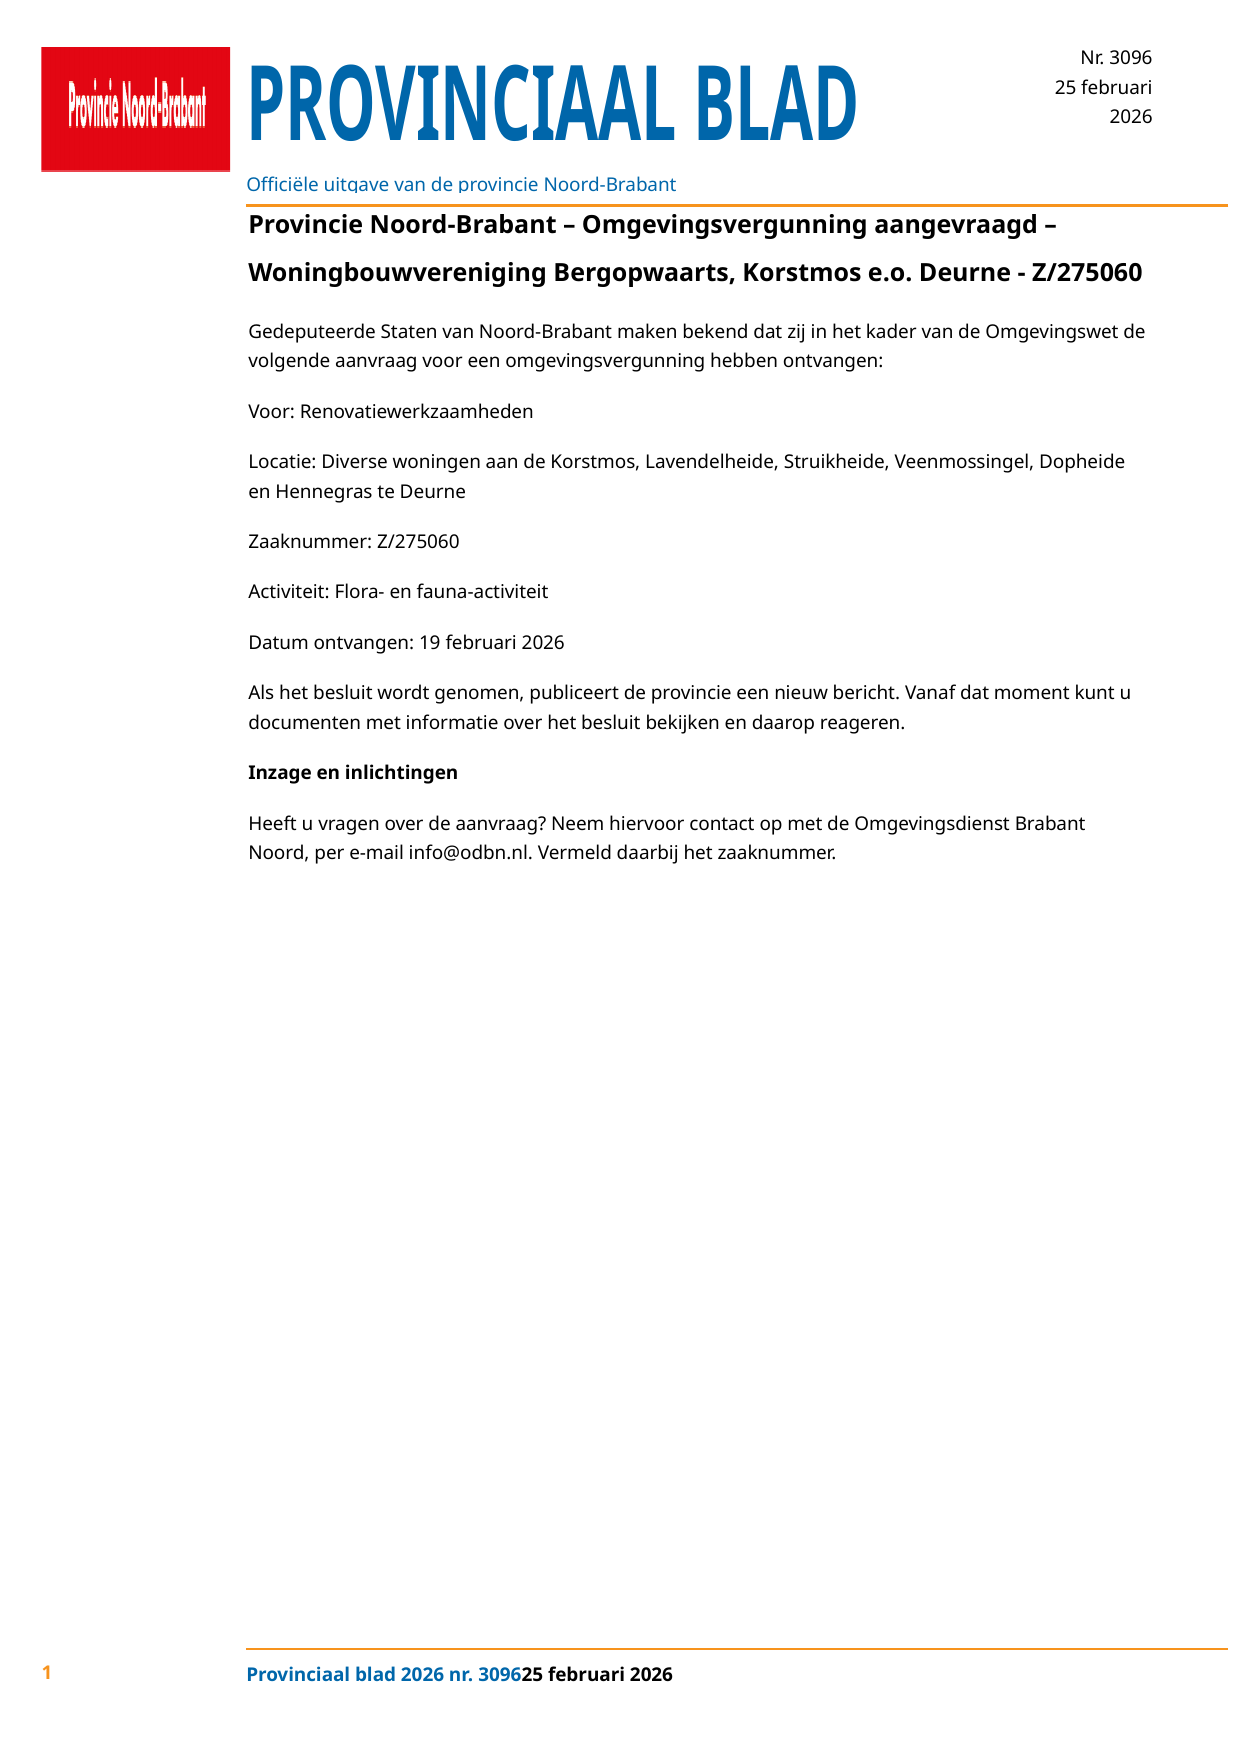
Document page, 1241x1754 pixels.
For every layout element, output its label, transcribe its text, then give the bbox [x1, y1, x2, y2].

picture [41, 47, 231, 172]
text Gedeputeerde Staten van Noord-Brabant maken bekend dat zij in het kader van de Omgevingswet de volgende aanvraag voor een omgevingsvergunning hebben ontvangen: [248, 318, 1152, 373]
text Zaaknummer: Z/275060 [248, 528, 1152, 554]
text Voor: Renovatiewerkzaamheden [248, 398, 1152, 424]
text Provincie Noord-Brabant – Omgevingsvergunning aangevraagd – Woningbouwvereniging Bergopwaarts, Korstmos e.o. Deurne - Z/275060 [248, 207, 1152, 288]
text Locatie: Diverse woningen aan de Korstmos, Lavendelheide, Struikheide, Veenmossingel, Dopheide en Hennegras te Deurne [248, 448, 1152, 504]
text Als het besluit wordt genomen, publiceert de provincie een nieuw bericht. Vanaf dat moment kunt u documenten met informatie over het besluit bekijken en daarop reageren. [248, 679, 1152, 735]
text Heeft u vragen over de aanvraag? Neem hiervoor contact op met de Omgevingsdienst Brabant Noord, per e-mail info@odbn.nl. Vermeld daarbij het zaaknummer. [248, 810, 1152, 865]
text Activiteit: Flora- en fauna-activiteit [248, 579, 1152, 604]
text Inzage en inlichtingen [248, 759, 1152, 785]
text Datum ontvangen: 19 februari 2026 [248, 629, 1152, 655]
